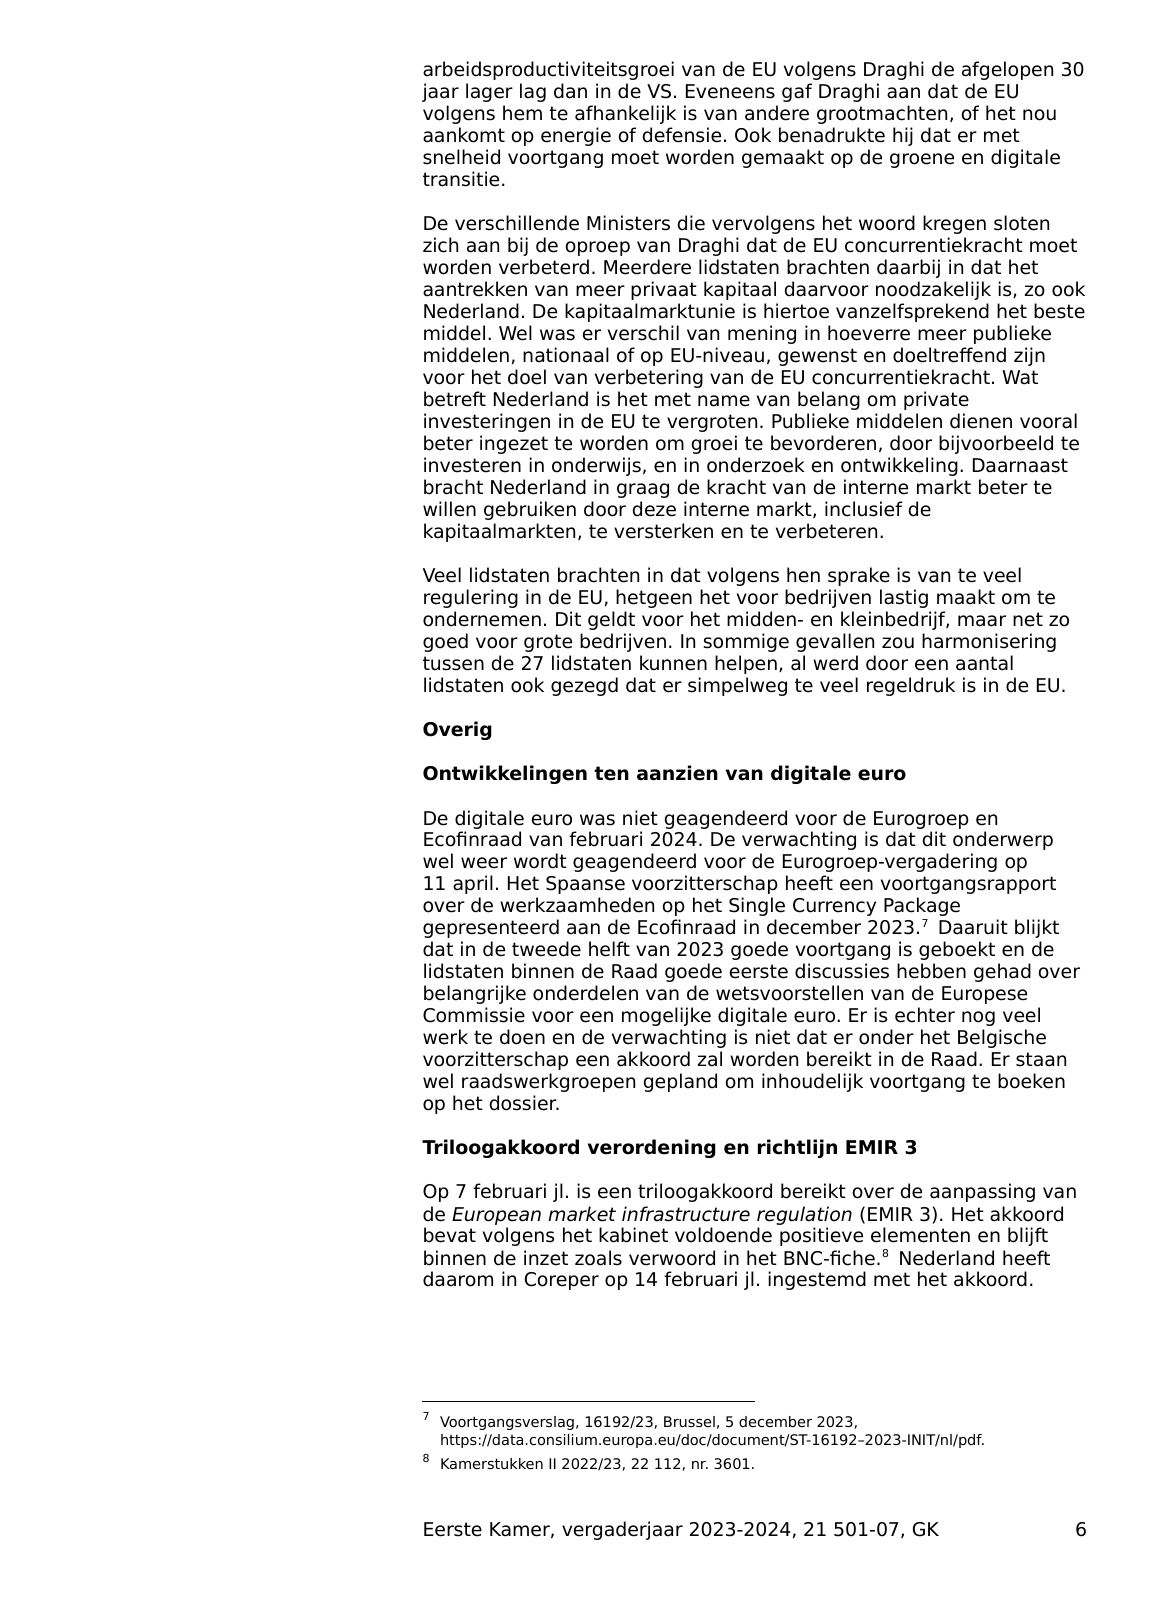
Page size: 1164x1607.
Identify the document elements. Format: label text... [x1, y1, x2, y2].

text Voortgangsverslag, 16192/23, Brussel, 5 december 2023, https://data.consilium.europa.eu/doc/document/ST-16192–2023-INIT/nl/pdf. [422, 1410, 1087, 1449]
text Veel lidstaten brachten in dat volgens hen sprake is van te veel regulering in de EU, hetgeen het voor bedrijven lastig maakt om te ondernemen. Dit geldt voor het midden- en kleinbedrijf, maar net zo goed voor grote bedrijven. In sommige gevallen zou harmonisering tussen de 27 lidstaten kunnen helpen, al werd door een aantal lidstaten ook gezegd dat er simpelweg te veel regeldruk is in de EU. [422, 565, 1087, 697]
text Kamerstukken II 2022/23, 22 112, nr. 3601. [422, 1452, 1087, 1474]
text De verschillende Ministers die vervolgens het woord kregen sloten zich aan bij de oproep van Draghi dat de EU concurrentiekracht moet worden verbeterd. Meerdere lidstaten brachten daarbij in dat het aantrekken van meer privaat kapitaal daarvoor noodzakelijk is, zo ook Nederland. De kapitaalmarktunie is hiertoe vanzelfsprekend het beste middel. Wel was er verschil van mening in hoeverre meer publieke middelen, nationaal of op EU-niveau, gewenst en doeltreffend zijn voor het doel van verbetering van de EU concurrentiekracht. Wat betreft Nederland is het met name van belang om private investeringen in de EU te vergroten. Publieke middelen dienen vooral beter ingezet te worden om groei te bevorderen, door bijvoorbeeld te investeren in onderwijs, en in onderzoek en ontwikkeling. Daarnaast bracht Nederland in graag de kracht van de interne markt beter te willen gebruiken door deze interne markt, inclusief de kapitaalmarkten, te versterken en te verbeteren. [422, 213, 1087, 543]
subtitle Triloogakkoord verordening en richtlijn EMIR 3 [422, 1137, 1087, 1159]
subtitle Ontwikkelingen ten aanzien van digitale euro [422, 763, 1087, 785]
text Op 7 februari jl. is een triloogakkoord bereikt over de aanpassing van de European market infrastructure regulation (EMIR 3). Het akkoord bevat volgens het kabinet voldoende positieve elementen en blijft binnen de inzet zoals verwoord in het BNC-fiche. Nederland heeft daarom in Coreper op 14 februari jl. ingestemd met het akkoord. [422, 1181, 1087, 1291]
subtitle Overig [422, 719, 1087, 741]
text De digitale euro was niet geagendeerd voor de Eurogroep en Ecofinraad van februari 2024. De verwachting is dat dit onderwerp wel weer wordt geagendeerd voor de Eurogroep-vergadering op 11 april. Het Spaanse voorzitterschap heeft een voortgangsrapport over de werkzaamheden op het Single Currency Package gepresenteerd aan de Ecofinraad in december 2023. Daaruit blijkt dat in de tweede helft van 2023 goede voortgang is geboekt en de lidstaten binnen de Raad goede eerste discussies hebben gehad over belangrijke onderdelen van de wetsvoorstellen van de Europese Commissie voor een mogelijke digitale euro. Er is echter nog veel werk te doen en de verwachting is niet dat er onder het Belgische voorzitterschap een akkoord zal worden bereikt in de Raad. Er staan wel raadswerkgroepen gepland om inhoudelijk voortgang te boeken op het dossier. [422, 807, 1087, 1115]
text arbeidsproductiviteitsgroei van de EU volgens Draghi de afgelopen 30 jaar lager lag dan in de VS. Eveneens gaf Draghi aan dat de EU volgens hem te afhankelijk is van andere grootmachten, of het nou aankomt op energie of defensie. Ook benadrukte hij dat er met snelheid voortgang moet worden gemaakt op de groene en digitale transitie. [422, 59, 1087, 191]
